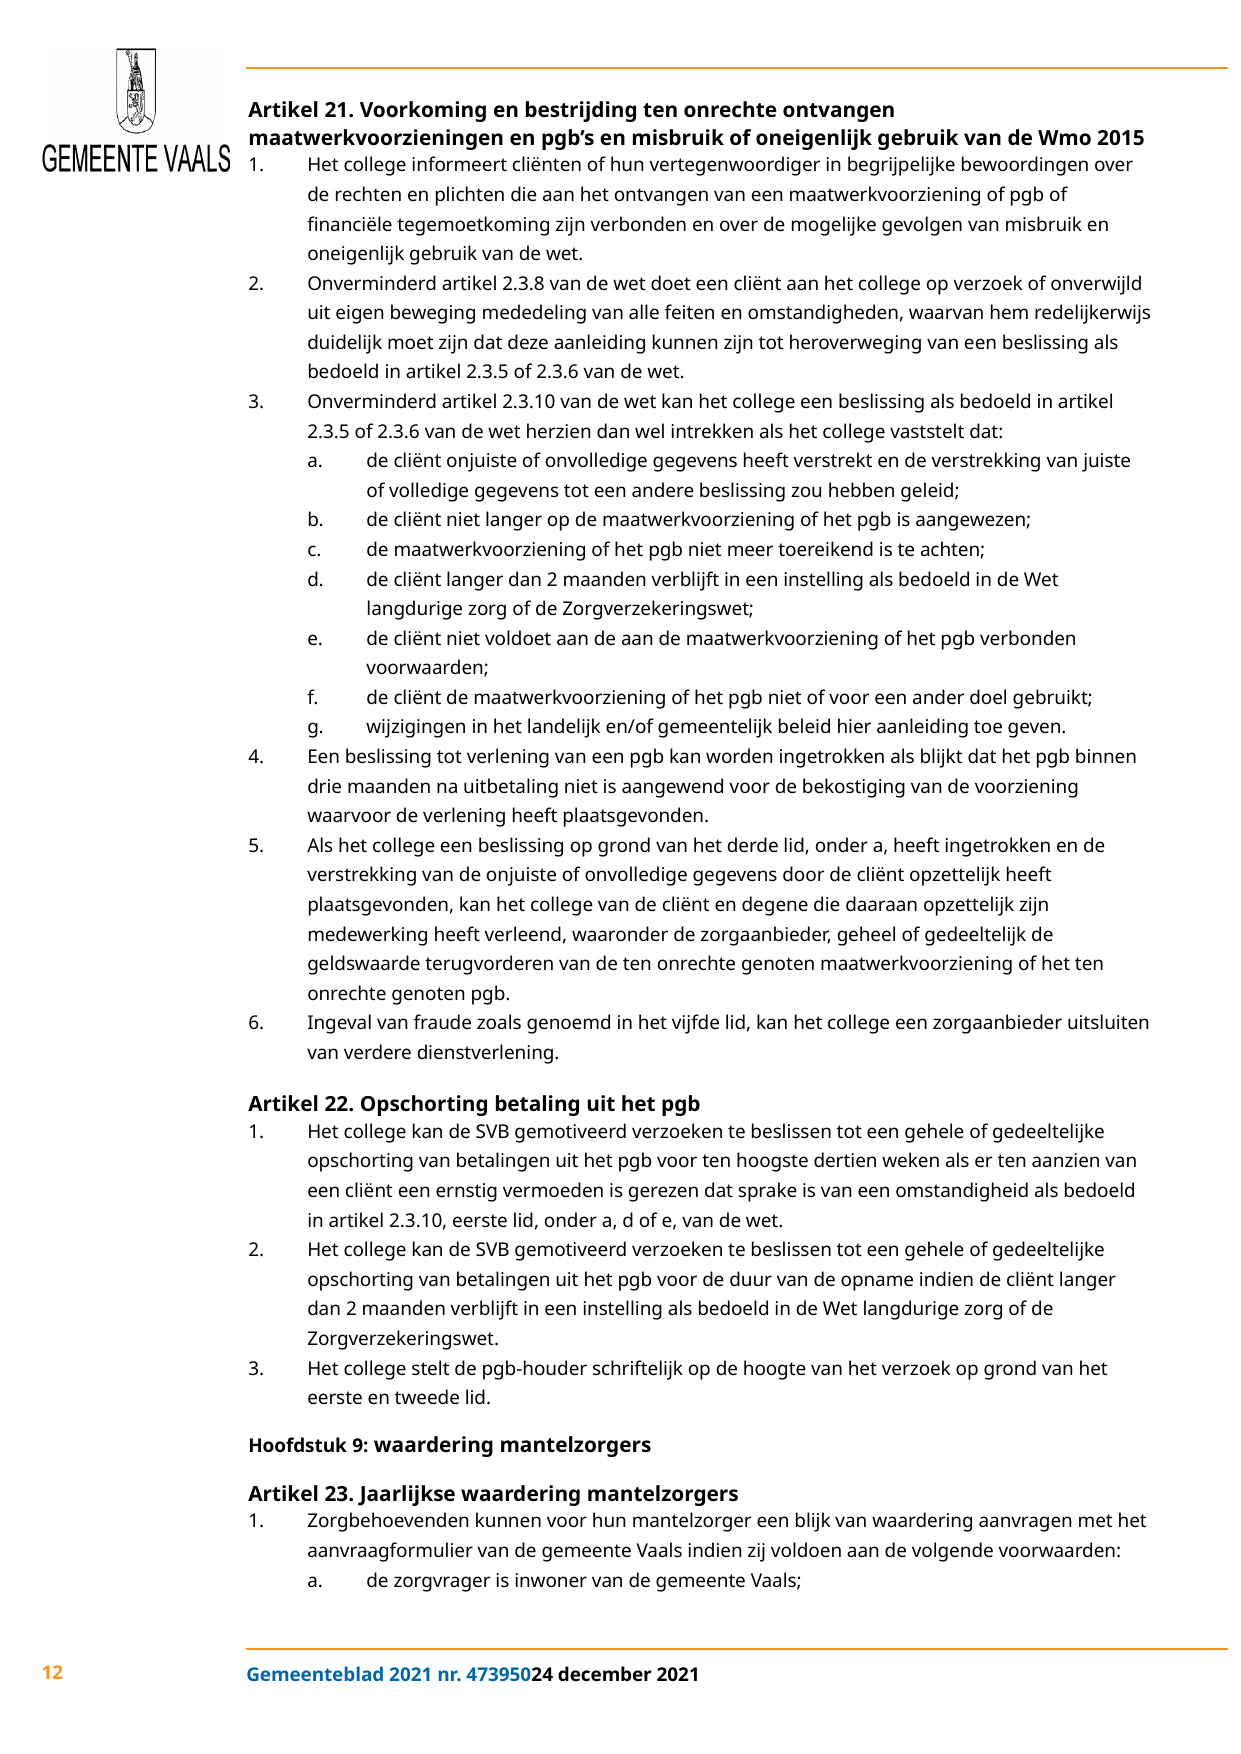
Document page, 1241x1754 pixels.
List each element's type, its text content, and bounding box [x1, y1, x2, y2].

list Zorgbehoevenden kunnen voor hun mantelzorger een blijk van waardering aanvragen met het aanvraagformulier van de gemeente Vaals indien zij voldoen aan de volgende voorwaarden: [248, 1508, 1152, 1563]
text Hoofdstuk 9: waardering mantelzorgers [248, 1430, 1152, 1458]
list de cliënt niet voldoet aan de aan de maatwerkvoorziening of het pgb verbonden voorwaarden; [307, 625, 1152, 680]
list wijzigingen in het landelijk en/of gemeentelijk beleid hier aanleiding toe geven. [307, 714, 1152, 739]
list de maatwerkvoorziening of het pgb niet meer toereikend is te achten; [307, 536, 1152, 562]
list de zorgvrager is inwoner van de gemeente Vaals; [307, 1567, 1152, 1592]
list Onverminderd artikel 2.3.8 van de wet doet een cliënt aan het college op verzoek of onverwijld uit eigen beweging mededeling van alle feiten en omstandigheden, waarvan hem redelijkerwijs duidelijk moet zijn dat deze aanleiding kunnen zijn tot heroverweging van een beslissing als bedoeld in artikel 2.3.5 of 2.3.6 van de wet. [248, 270, 1152, 384]
list Onverminderd artikel 2.3.10 van de wet kan het college een beslissing als bedoeld in artikel 2.3.5 of 2.3.6 van de wet herzien dan wel intrekken als het college vaststelt dat: [248, 388, 1152, 444]
picture [41, 47, 231, 172]
text Artikel 21. Voorkoming en bestrijding ten onrechte ontvangen maatwerkvoorzieningen en pgb’s en misbruik of oneigenlijk gebruik van de Wmo 2015 [248, 95, 1152, 152]
list de cliënt langer dan 2 maanden verblijft in een instelling als bedoeld in de Wet langdurige zorg of de Zorgverzekeringswet; [307, 566, 1152, 621]
list de cliënt onjuiste of onvolledige gegevens heeft verstrekt en de verstrekking van juiste of volledige gegevens tot een andere beslissing zou hebben geleid; [307, 447, 1152, 503]
list Als het college een beslissing op grond van het derde lid, onder a, heeft ingetrokken en de verstrekking van de onjuiste of onvolledige gegevens door de cliënt opzettelijk heeft plaatsgevonden, kan het college van de cliënt en degene die daaraan opzettelijk zijn medewerking heeft verleend, waaronder de zorgaanbieder, geheel of gedeeltelijk de geldswaarde terugvorderen van de ten onrechte genoten maatwerkvoorziening of het ten onrechte genoten pgb. [248, 832, 1152, 1006]
text Artikel 22. Opschorting betaling uit het pgb [248, 1089, 1152, 1118]
list Het college kan de SVB gemotiveerd verzoeken te beslissen tot een gehele of gedeeltelijke opschorting van betalingen uit het pgb voor ten hoogste dertien weken als er ten aanzien van een cliënt een ernstig vermoeden is gerezen dat sprake is van een omstandigheid als bedoeld in artikel 2.3.10, eerste lid, onder a, d of e, van de wet. [248, 1118, 1152, 1232]
list Ingeval van fraude zoals genoemd in het vijfde lid, kan het college een zorgaanbieder uitsluiten van verdere dienstverlening. [248, 1009, 1152, 1065]
list Het college kan de SVB gemotiveerd verzoeken te beslissen tot een gehele of gedeeltelijke opschorting van betalingen uit het pgb voor de duur van de opname indien de cliënt langer dan 2 maanden verblijft in een instelling als bedoeld in de Wet langdurige zorg of de Zorgverzekeringswet. [248, 1236, 1152, 1351]
list Het college informeert cliënten of hun vertegenwoordiger in begrijpelijke bewoordingen over de rechten en plichten die aan het ontvangen van een maatwerkvoorziening of pgb of financiële tegemoetkoming zijn verbonden en over de mogelijke gevolgen van misbruik en oneigenlijk gebruik van de wet. [248, 152, 1152, 266]
list Het college stelt de pgb-houder schriftelijk op de hoogte van het verzoek op grond van het eerste en tweede lid. [248, 1355, 1152, 1410]
list de cliënt niet langer op de maatwerkvoorziening of het pgb is aangewezen; [307, 507, 1152, 532]
list de cliënt de maatwerkvoorziening of het pgb niet of voor een ander doel gebruikt; [307, 684, 1152, 710]
text Artikel 23. Jaarlijkse waardering mantelzorgers [248, 1479, 1152, 1508]
list Een beslissing tot verlening van een pgb kan worden ingetrokken als blijkt dat het pgb binnen drie maanden na uitbetaling niet is aangewend voor de bekostiging van de voorziening waarvoor de verlening heeft plaatsgevonden. [248, 743, 1152, 828]
